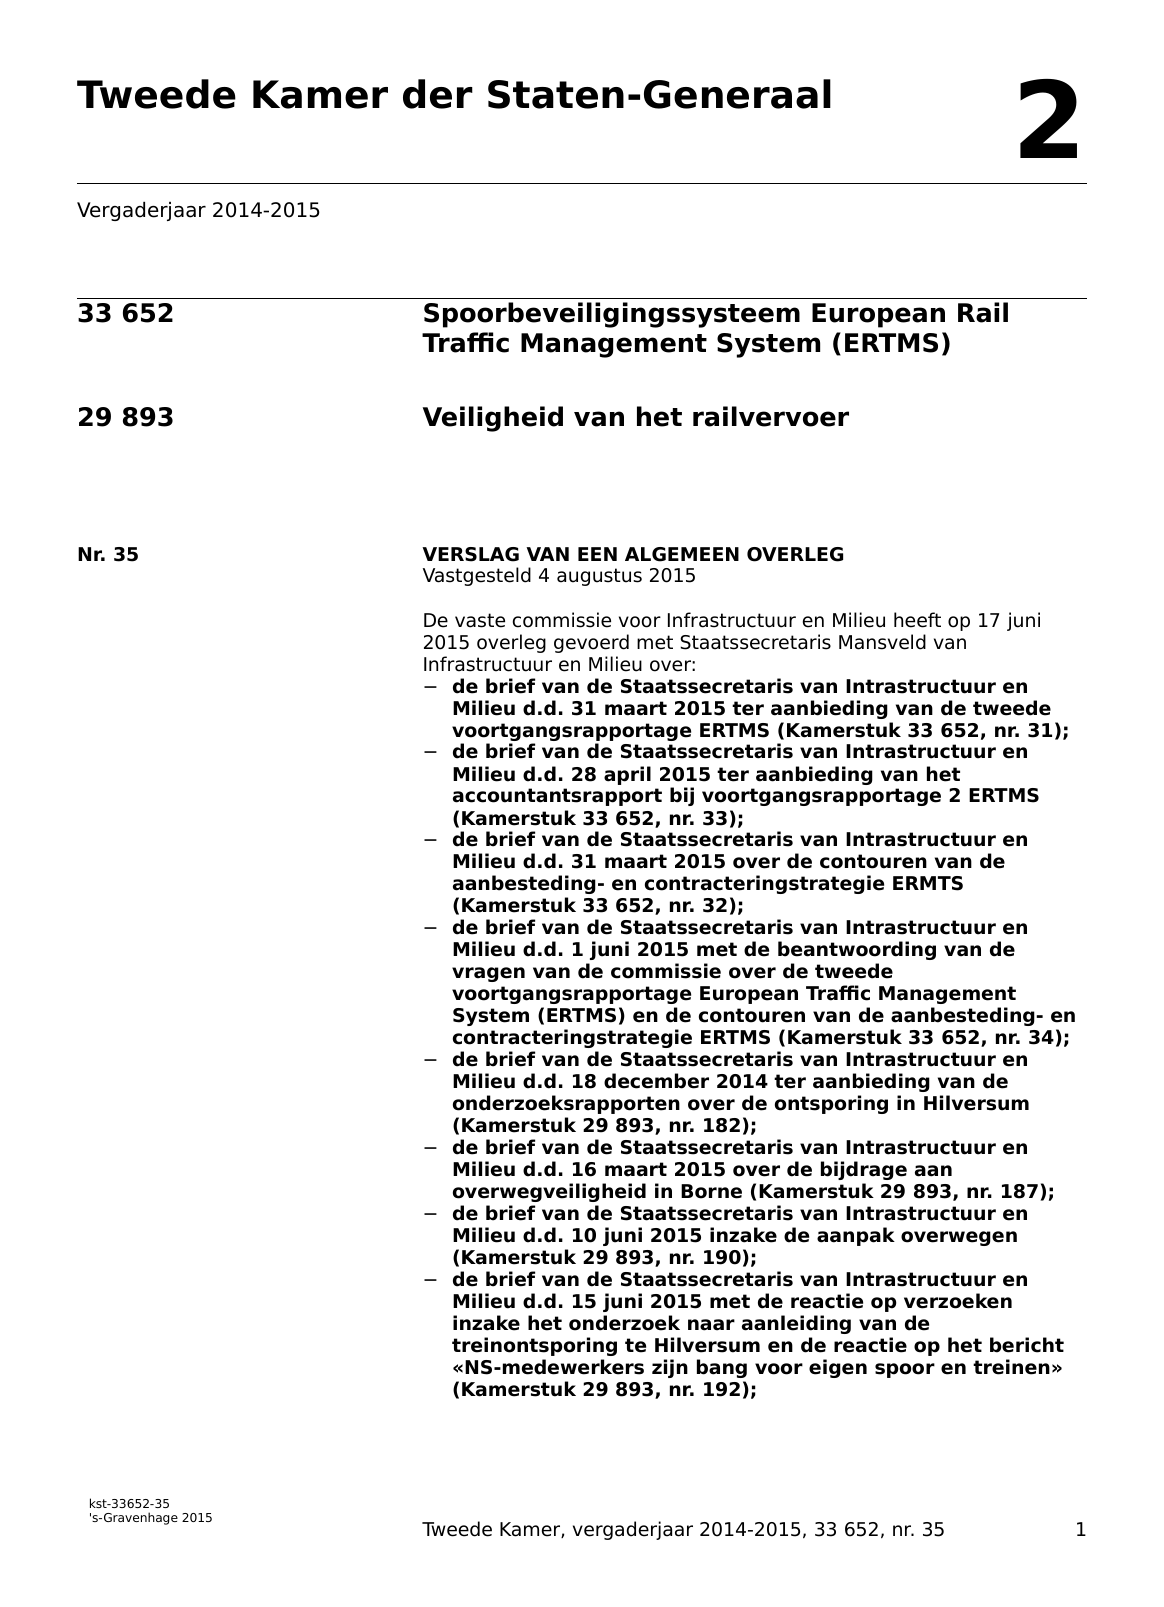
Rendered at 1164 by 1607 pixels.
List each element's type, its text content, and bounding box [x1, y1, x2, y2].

text − de brief van de Staatssecretaris van Intrastructuur en Milieu d.d. 15 juni 2015 met de reactie op verzoeken inzake het onderzoek naar aanleiding van de treinontsporing te Hilversum en de reactie op het bericht «NS-medewerkers zijn bang voor eigen spoor en treinen» (Kamerstuk 29 893, nr. 192); [422, 1269, 1087, 1401]
table_cell Vergaderjaar 2014-2015 [77, 184, 1087, 298]
text − de brief van de Staatssecretaris van Intrastructuur en Milieu d.d. 10 juni 2015 inzake de aanpak overwegen (Kamerstuk 29 893, nr. 190); [422, 1203, 1087, 1269]
text − de brief van de Staatssecretaris van Intrastructuur en Milieu d.d. 16 maart 2015 over de bijdrage aan overwegveiligheid in Borne (Kamerstuk 29 893, nr. 187); [422, 1137, 1087, 1203]
text Vastgesteld 4 augustus 2015 [422, 565, 1087, 587]
table_header 2 [886, 59, 1087, 183]
text − de brief van de Staatssecretaris van Intrastructuur en Milieu d.d. 31 maart 2015 over de contouren van de aanbesteding- en contracteringstrategie ERMTS (Kamerstuk 33 652, nr. 32); [422, 829, 1087, 917]
text kst-33652-35 [88, 1497, 323, 1511]
subtitle 29 893 Veiligheid van het railvervoer [77, 403, 1087, 432]
text De vaste commissie voor Infrastructuur en Milieu heeft op 17 juni 2015 overleg gevoerd met Staatssecretaris Mansveld van Infrastructuur en Milieu over: [422, 609, 1087, 676]
table_header Tweede Kamer der Staten-Generaal [77, 59, 886, 183]
text − de brief van de Staatssecretaris van Intrastructuur en Milieu d.d. 28 april 2015 ter aanbieding van het accountantsrapport bij voortgangsrapportage 2 ERTMS (Kamerstuk 33 652, nr. 33); [422, 741, 1087, 829]
text 's-Gravenhage 2015 [88, 1511, 323, 1525]
text − de brief van de Staatssecretaris van Intrastructuur en Milieu d.d. 1 juni 2015 met de beantwoording van de vragen van de commissie over de tweede voortgangsrapportage European Traffic Management System (ERTMS) en de contouren van de aanbesteding- en contracteringstrategie ERTMS (Kamerstuk 33 652, nr. 34); [422, 917, 1087, 1049]
text − de brief van de Staatssecretaris van Intrastructuur en Milieu d.d. 31 maart 2015 ter aanbieding van de tweede voortgangsrapportage ERTMS (Kamerstuk 33 652, nr. 31); [422, 676, 1087, 741]
subtitle 33 652 Spoorbeveiligingssysteem European Rail Traffic Management System (ERTMS) [77, 299, 1087, 358]
subtitle Nr. 35 VERSLAG VAN EEN ALGEMEEN OVERLEG [77, 543, 1087, 565]
text − de brief van de Staatssecretaris van Intrastructuur en Milieu d.d. 18 december 2014 ter aanbieding van de onderzoeksrapporten over de ontsporing in Hilversum (Kamerstuk 29 893, nr. 182); [422, 1049, 1087, 1137]
